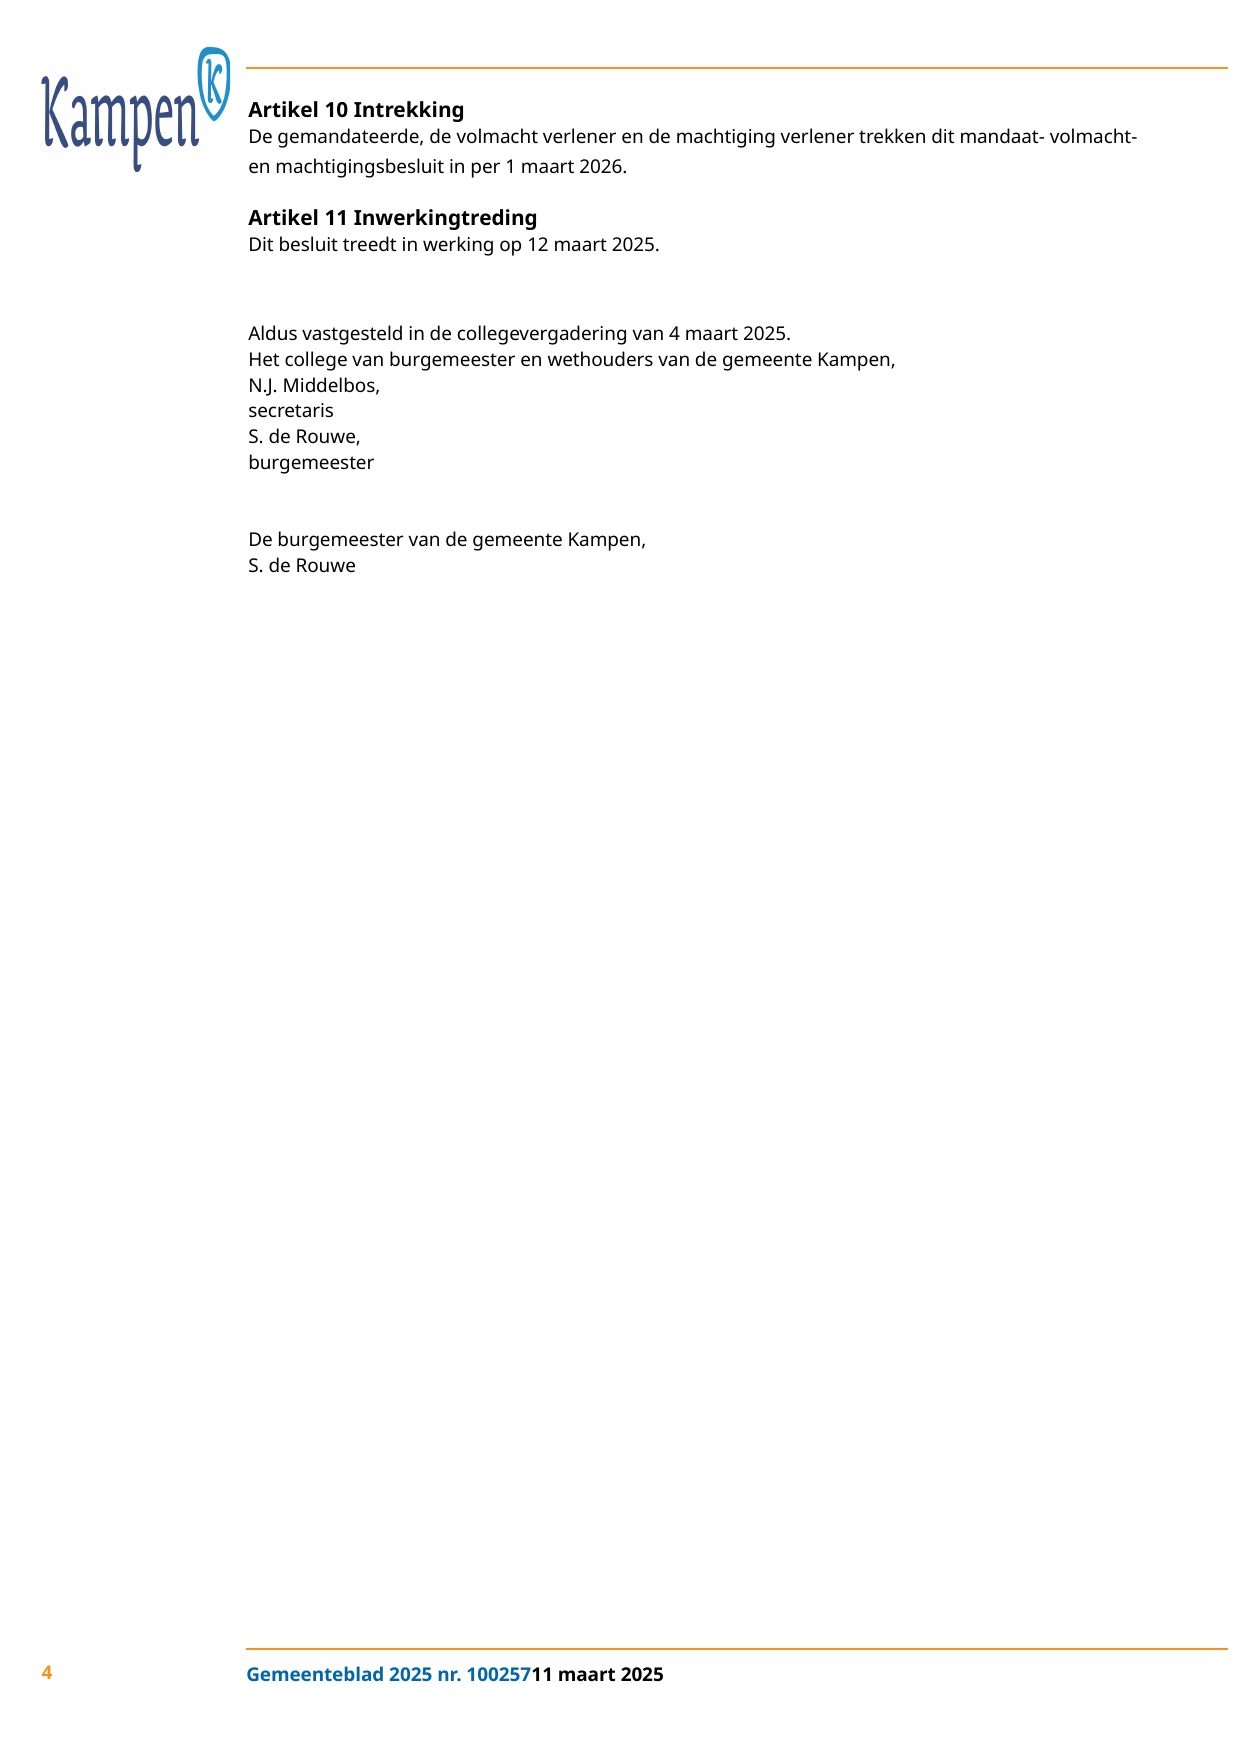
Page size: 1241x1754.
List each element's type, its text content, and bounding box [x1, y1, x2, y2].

text Dit besluit treedt in werking op 12 maart 2025. [248, 232, 1152, 257]
text N.J. Middelbos, [248, 372, 1152, 398]
text Aldus vastgesteld in de collegevergadering van 4 maart 2025. [248, 320, 1152, 346]
text S. de Rouwe, [248, 423, 1152, 449]
text secretaris [248, 398, 1152, 423]
text De gemandateerde, de volmacht verlener en de machtiging verlener trekken dit mandaat- volmacht- en machtigingsbesluit in per 1 maart 2026. [248, 123, 1152, 178]
text burgemeester [248, 449, 1152, 475]
text Artikel 11 Inwerkingtreding [248, 203, 1152, 232]
picture [41, 47, 231, 172]
text Het college van burgemeester en wethouders van de gemeente Kampen, [248, 346, 1152, 372]
text S. de Rouwe [248, 552, 1152, 578]
text Artikel 10 Intrekking [248, 95, 1152, 123]
text De burgemeester van de gemeente Kampen, [248, 526, 1152, 552]
